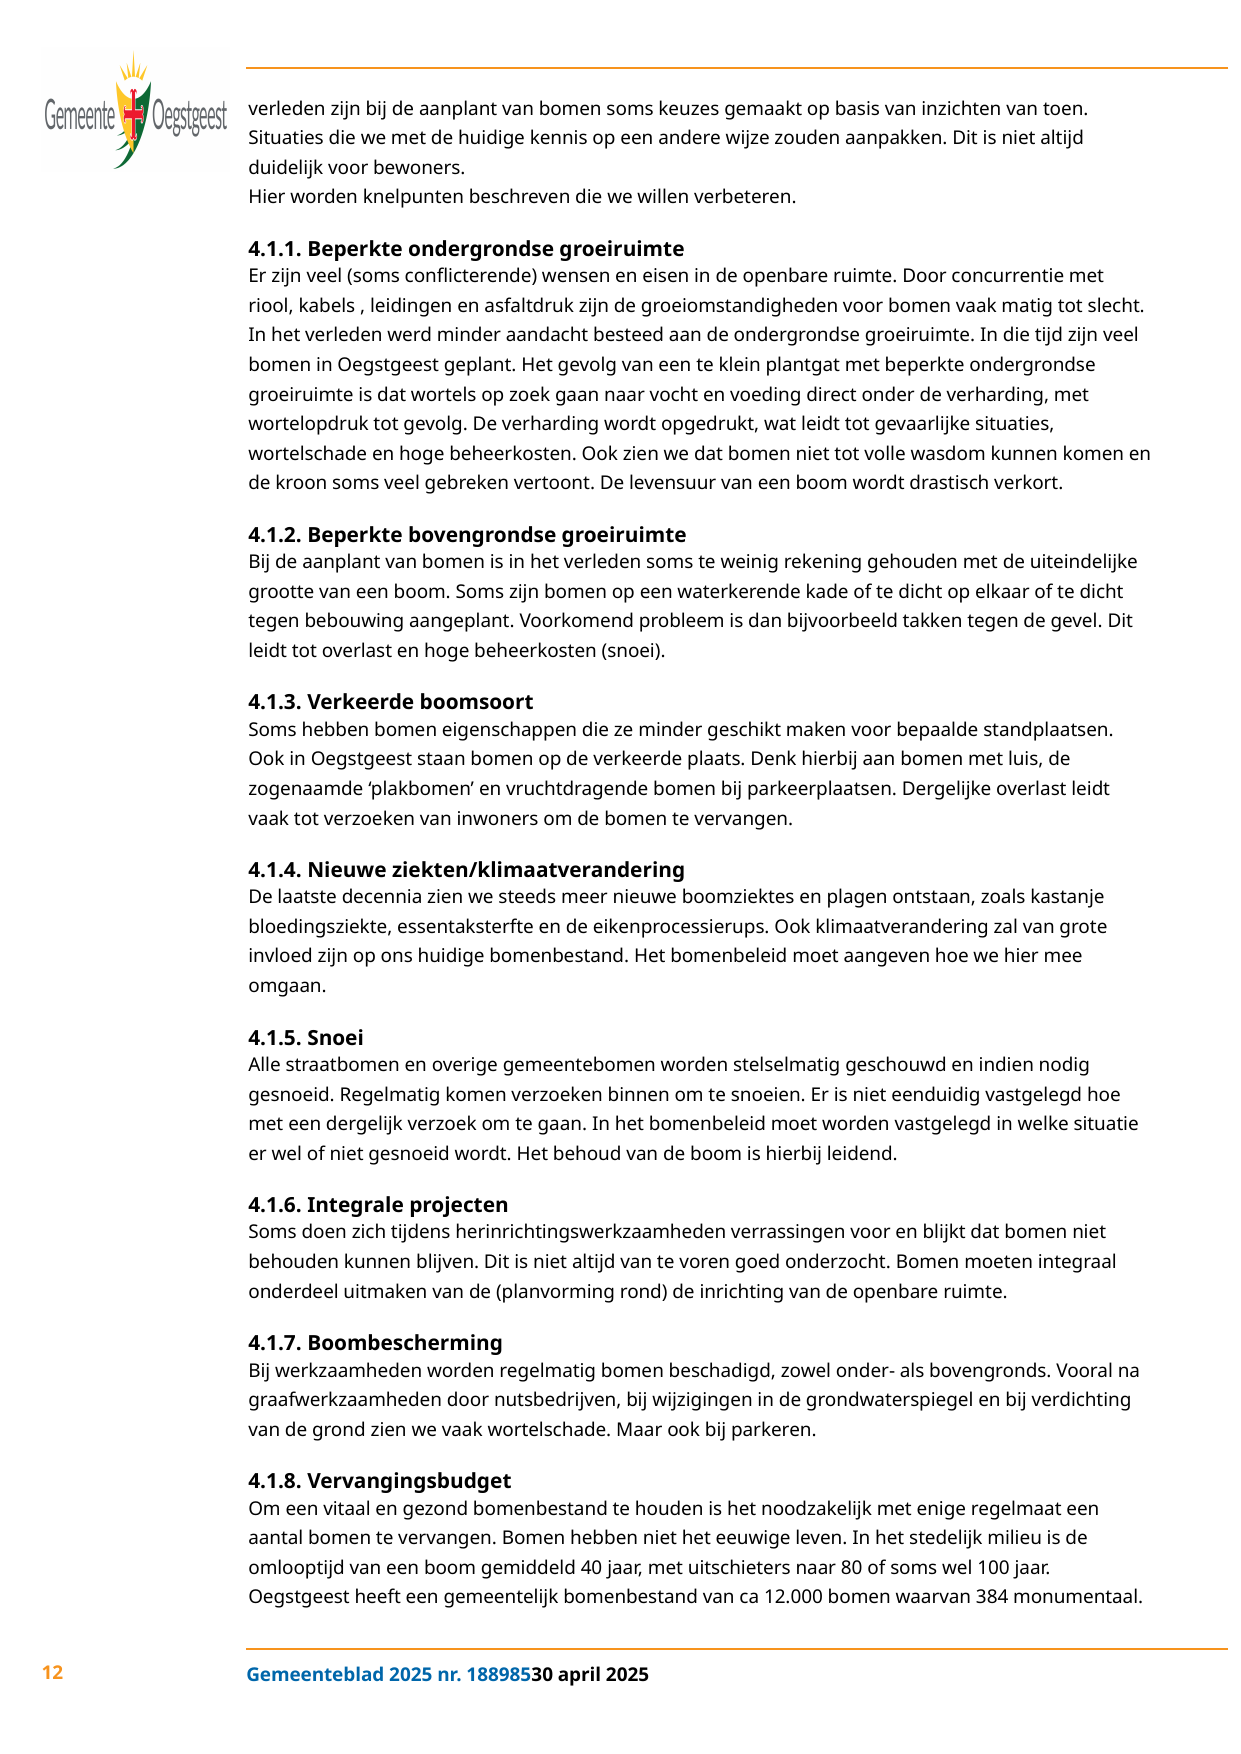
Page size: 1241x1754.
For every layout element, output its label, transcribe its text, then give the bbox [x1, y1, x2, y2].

text 4.1.5. Snoei [248, 1023, 1152, 1051]
text Soms hebben bomen eigenschappen die ze minder geschikt maken voor bepaalde standplaatsen. Ook in Oegstgeest staan bomen op de verkeerde plaats. Denk hierbij aan bomen met luis, de zogenaamde ‘plakbomen’ en vruchtdragende bomen bij parkeerplaatsen. Dergelijke overlast leidt vaak tot verzoeken van inwoners om de bomen te vervangen. [248, 716, 1152, 830]
text 4.1.3. Verkeerde boomsoort [248, 687, 1152, 716]
text Bij de aanplant van bomen is in het verleden soms te weinig rekening gehouden met de uiteindelijke grootte van een boom. Soms zijn bomen op een waterkerende kade of te dicht op elkaar of te dicht tegen bebouwing aangeplant. Voorkomend probleem is dan bijvoorbeeld takken tegen de gevel. Dit leidt tot overlast en hoge beheerkosten (snoei). [248, 548, 1152, 663]
text Soms doen zich tijdens herinrichtingswerkzaamheden verrassingen voor en blijkt dat bomen niet behouden kunnen blijven. Dit is niet altijd van te voren goed onderzocht. Bomen moeten integraal onderdeel uitmaken van de (planvorming rond) de inrichting van de openbare ruimte. [248, 1219, 1152, 1304]
text 4.1.7. Boombescherming [248, 1328, 1152, 1357]
text 4.1.6. Integrale projecten [248, 1190, 1152, 1219]
text Alle straatbomen en overige gemeentebomen worden stelselmatig geschouwd en indien nodig gesnoeid. Regelmatig komen verzoeken binnen om te snoeien. Er is niet eenduidig vastgelegd hoe met een dergelijk verzoek om te gaan. In het bomenbeleid moet worden vastgelegd in welke situatie er wel of niet gesnoeid wordt. Het behoud van de boom is hierbij leidend. [248, 1051, 1152, 1166]
text Hier worden knelpunten beschreven die we willen verbeteren. [248, 183, 1152, 209]
text Bij werkzaamheden worden regelmatig bomen beschadigd, zowel onder- als bovengronds. Vooral na graafwerkzaamheden door nutsbedrijven, bij wijzigingen in de grondwaterspiegel en bij verdichting van de grond zien we vaak wortelschade. Maar ook bij parkeren. [248, 1357, 1152, 1442]
text 4.1.2. Beperkte bovengrondse groeiruimte [248, 520, 1152, 548]
text verleden zijn bij de aanplant van bomen soms keuzes gemaakt op basis van inzichten van toen. Situaties die we met de huidige kennis op een andere wijze zouden aanpakken. Dit is niet altijd duidelijk voor bewoners. [248, 95, 1152, 180]
text Om een vitaal en gezond bomenbestand te houden is het noodzakelijk met enige regelmaat een aantal bomen te vervangen. Bomen hebben niet het eeuwige leven. In het stedelijk milieu is de omlooptijd van een boom gemiddeld 40 jaar, met uitschieters naar 80 of soms wel 100 jaar. Oegstgeest heeft een gemeentelijk bomenbestand van ca 12.000 bomen waarvan 384 monumentaal. [248, 1495, 1152, 1609]
text 4.1.1. Beperkte ondergrondse groeiruimte [248, 234, 1152, 262]
text De laatste decennia zien we steeds meer nieuwe boomziektes en plagen ontstaan, zoals kastanje bloedingsziekte, essentaksterfte en de eikenprocessierups. Ook klimaatverandering zal van grote invloed zijn op ons huidige bomenbestand. Het bomenbeleid moet aangeven hoe we hier mee omgaan. [248, 883, 1152, 998]
text 4.1.4. Nieuwe ziekten/klimaatverandering [248, 855, 1152, 883]
text 4.1.8. Vervangingsbudget [248, 1466, 1152, 1495]
text Er zijn veel (soms conflicterende) wensen en eisen in de openbare ruimte. Door concurrentie met riool, kabels , leidingen en asfaltdruk zijn de groeiomstandigheden voor bomen vaak matig tot slecht. In het verleden werd minder aandacht besteed aan de ondergrondse groeiruimte. In die tijd zijn veel bomen in Oegstgeest geplant. Het gevolg van een te klein plantgat met beperkte ondergrondse groeiruimte is dat wortels op zoek gaan naar vocht en voeding direct onder de verharding, met wortelopdruk tot gevolg. De verharding wordt opgedrukt, wat leidt tot gevaarlijke situaties, wortelschade en hoge beheerkosten. Ook zien we dat bomen niet tot volle wasdom kunnen komen en de kroon soms veel gebreken vertoont. De levensuur van een boom wordt drastisch verkort. [248, 262, 1152, 495]
picture [41, 47, 231, 172]
